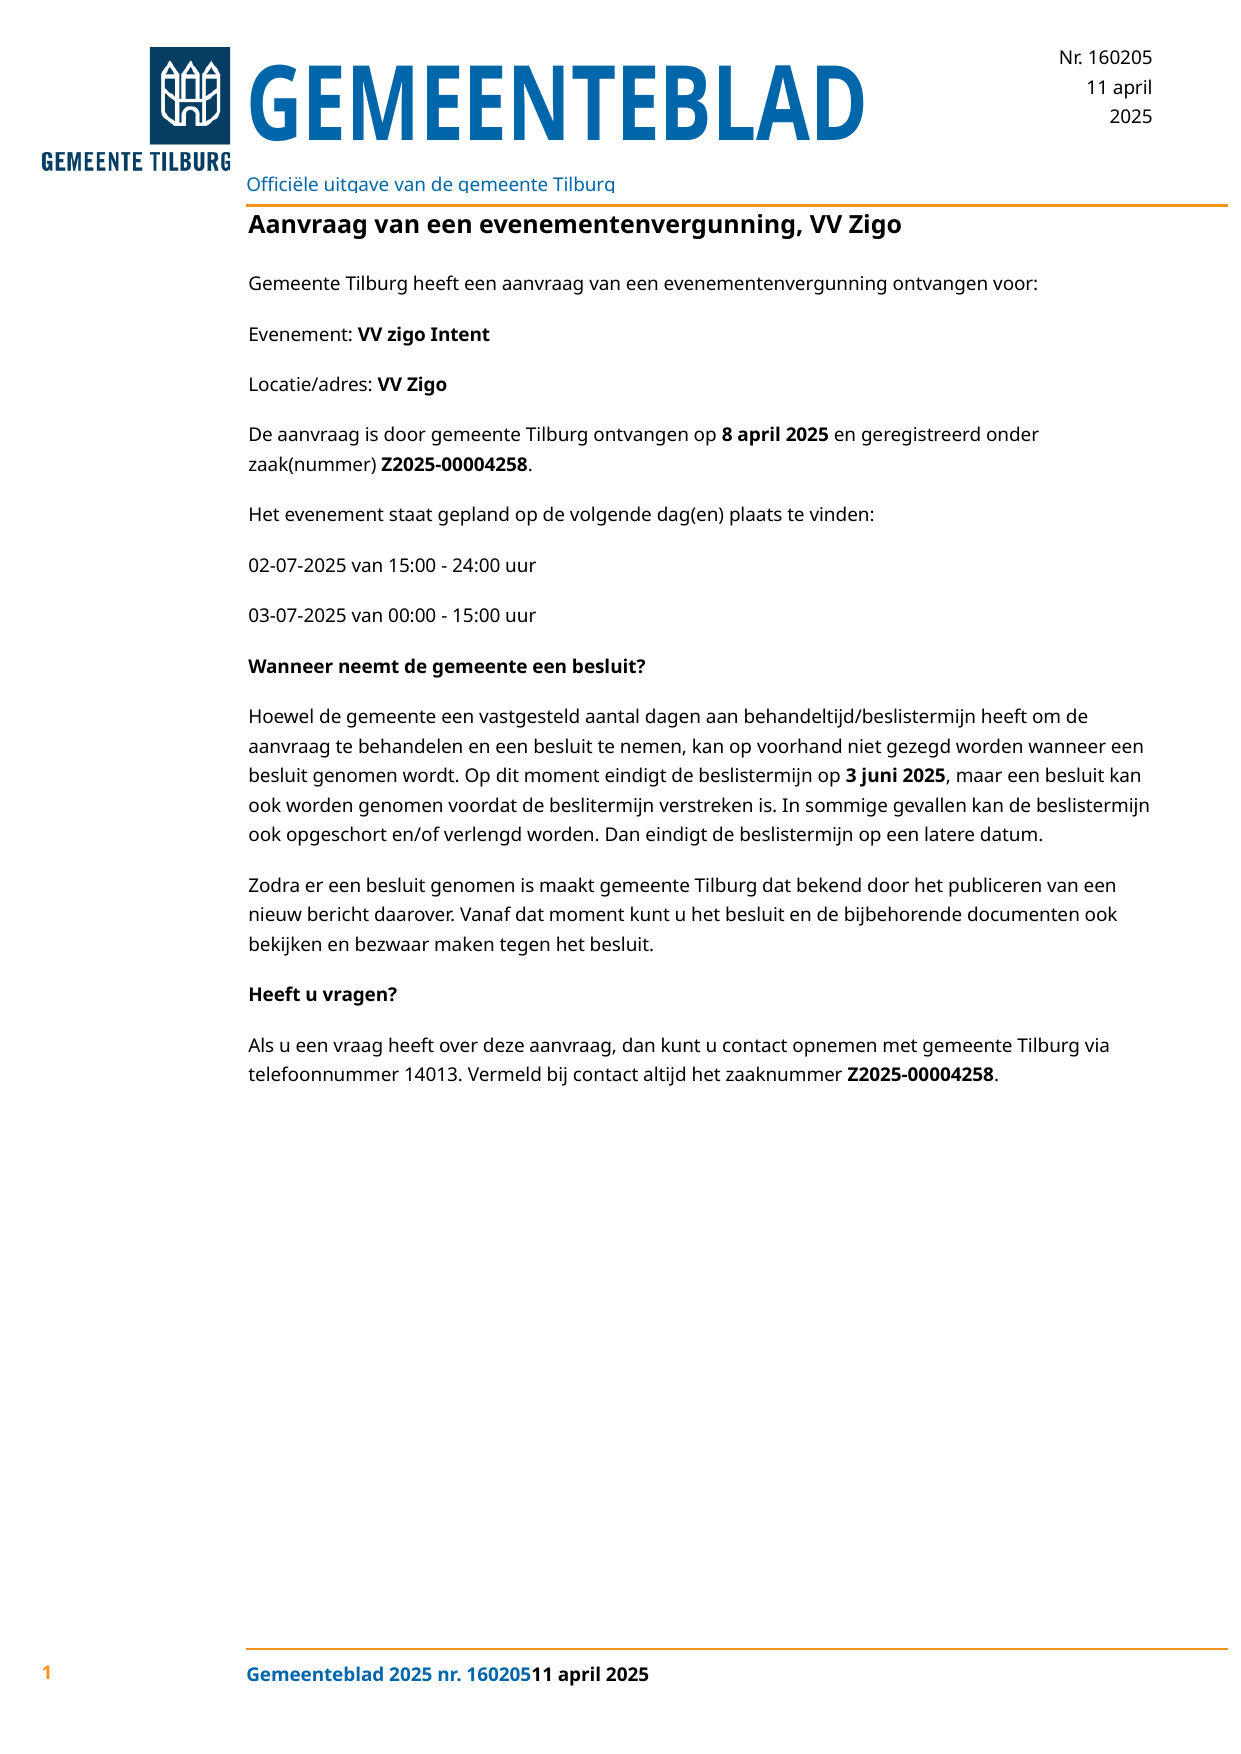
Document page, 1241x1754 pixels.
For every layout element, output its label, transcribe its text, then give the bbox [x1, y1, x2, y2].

text 03-07-2025 van 00:00 - 15:00 uur [248, 602, 1152, 628]
text Aanvraag van een evenementenvergunning, VV Zigo [248, 207, 1152, 241]
text Evenement: VV zigo Intent [248, 321, 1152, 346]
text Het evenement staat gepland op de volgende dag(en) plaats te vinden: [248, 502, 1152, 527]
text Zodra er een besluit genomen is maakt gemeente Tilburg dat bekend door het publiceren van een nieuw bericht daarover. Vanaf dat moment kunt u het besluit en de bijbehorende documenten ook bekijken en bezwaar maken tegen het besluit. [248, 872, 1152, 957]
text Gemeente Tilburg heeft een aanvraag van een evenementenvergunning ontvangen voor: [248, 270, 1152, 296]
text Wanneer neemt de gemeente een besluit? [248, 653, 1152, 678]
text 02-07-2025 van 15:00 - 24:00 uur [248, 552, 1152, 578]
picture [41, 47, 231, 172]
text Heeft u vragen? [248, 982, 1152, 1007]
text De aanvraag is door gemeente Tilburg ontvangen op 8 april 2025 en geregistreerd onder zaak(nummer) Z2025-00004258. [248, 422, 1152, 477]
text Locatie/adres: VV Zigo [248, 371, 1152, 397]
text Hoewel de gemeente een vastgesteld aantal dagen aan behandeltijd/beslistermijn heeft om de aanvraag te behandelen en een besluit te nemen, kan op voorhand niet gezegd worden wanneer een besluit genomen wordt. Op dit moment eindigt de beslistermijn op 3 juni 2025, maar een besluit kan ook worden genomen voordat de beslitermijn verstreken is. In sommige gevallen kan de beslistermijn ook opgeschort en/of verlengd worden. Dan eindigt de beslistermijn op een latere datum. [248, 703, 1152, 847]
text Als u een vraag heeft over deze aanvraag, dan kunt u contact opnemen met gemeente Tilburg via telefoonnummer 14013. Vermeld bij contact altijd het zaaknummer Z2025-00004258. [248, 1032, 1152, 1087]
